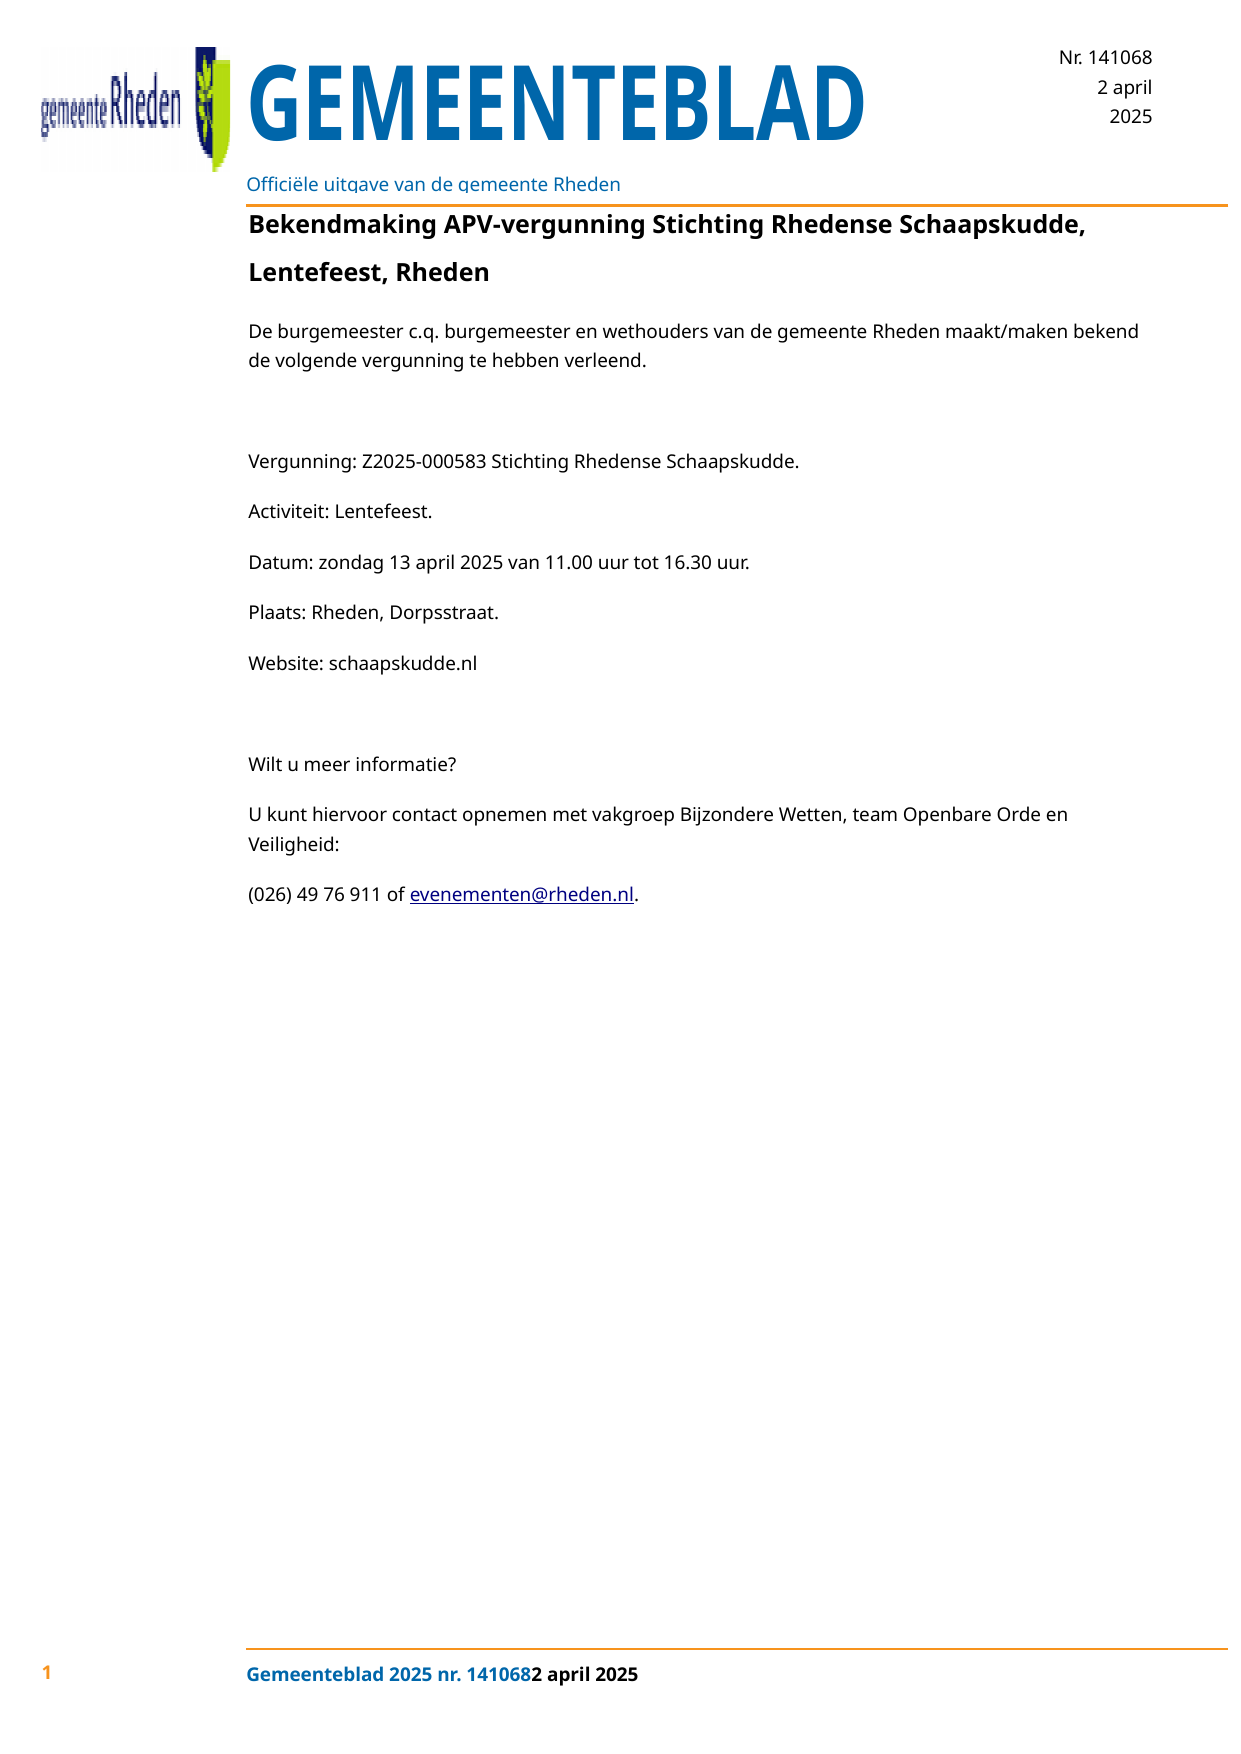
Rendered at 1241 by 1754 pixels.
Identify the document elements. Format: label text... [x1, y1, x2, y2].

text Website: schaapskudde.nl [248, 650, 1152, 676]
text (026) 49 76 911 of evenementen@rheden.nl. [248, 881, 1152, 907]
text U kunt hiervoor contact opnemen met vakgroep Bijzondere Wetten, team Openbare Orde en Veiligheid: [248, 801, 1152, 857]
text Vergunning: Z2025-000583 Stichting Rhedense Schaapskudde. [248, 448, 1152, 474]
text De burgemeester c.q. burgemeester en wethouders van de gemeente Rheden maakt/maken bekend de volgende vergunning te hebben verleend. [248, 318, 1152, 373]
text Wilt u meer informatie? [248, 751, 1152, 777]
picture [41, 47, 231, 172]
text Plaats: Rheden, Dorpsstraat. [248, 599, 1152, 625]
text Datum: zondag 13 april 2025 van 11.00 uur tot 16.30 uur. [248, 549, 1152, 575]
text Bekendmaking APV-vergunning Stichting Rhedense Schaapskudde, Lentefeest, Rheden [248, 207, 1152, 288]
text Activiteit: Lentefeest. [248, 499, 1152, 524]
